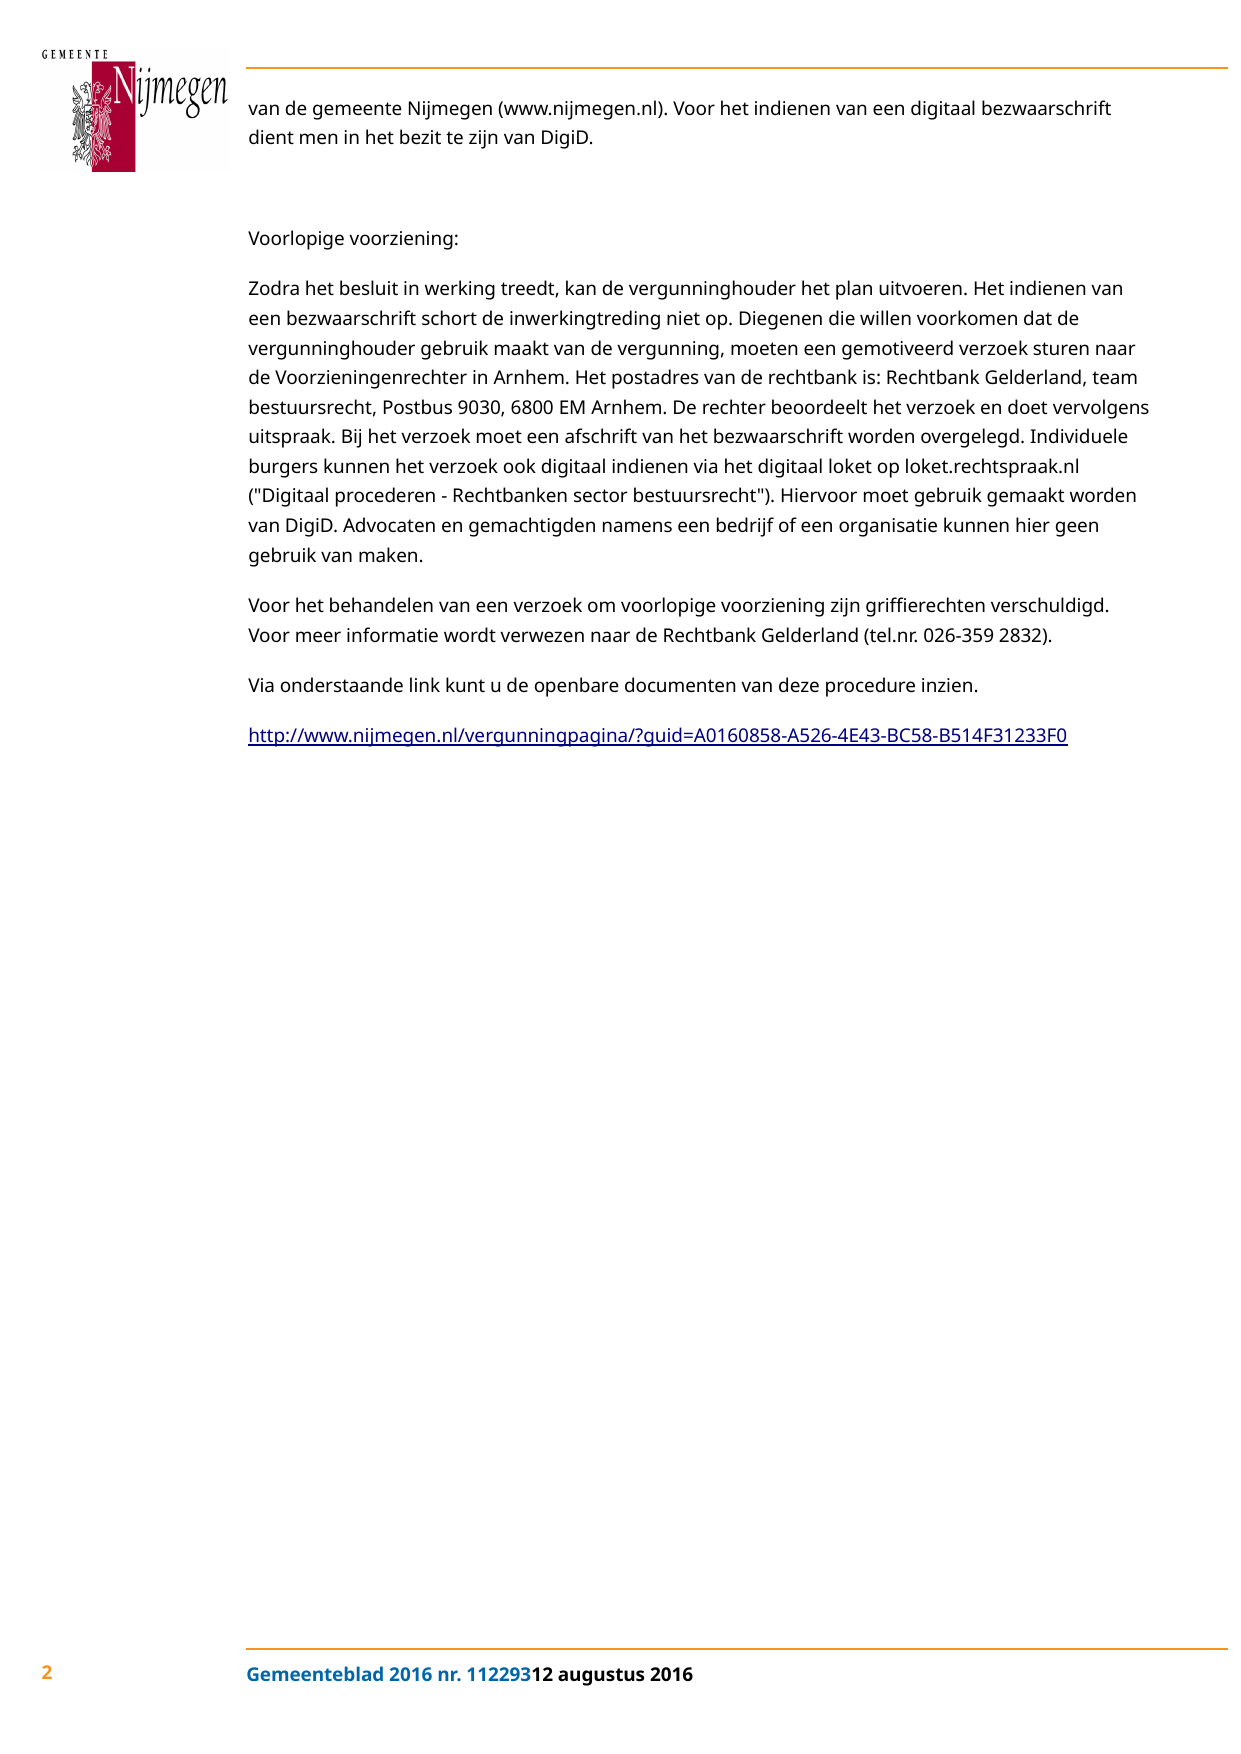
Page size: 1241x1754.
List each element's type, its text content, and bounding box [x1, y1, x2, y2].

text Via onderstaande link kunt u de openbare documenten van deze procedure inzien. [248, 672, 1152, 698]
text Zodra het besluit in werking treedt, kan de vergunninghouder het plan uitvoeren. Het indienen van een bezwaarschrift schort de inwerkingtreding niet op. Diegenen die willen voorkomen dat de vergunninghouder gebruik maakt van de vergunning, moeten een gemotiveerd verzoek sturen naar de Voorzieningenrechter in Arnhem. Het postadres van de rechtbank is: Rechtbank Gelderland, team bestuursrecht, Postbus 9030, 6800 EM Arnhem. De rechter beoordeelt het verzoek en doet vervolgens uitspraak. Bij het verzoek moet een afschrift van het bezwaarschrift worden overgelegd. Individuele burgers kunnen het verzoek ook digitaal indienen via het digitaal loket op loket.rechtspraak.nl ("Digitaal procederen - Rechtbanken sector bestuursrecht"). Hiervoor moet gebruik gemaakt worden van DigiD. Advocaten en gemachtigden namens een bedrijf of een organisatie kunnen hier geen gebruik van maken. [248, 276, 1152, 568]
text Voorlopige voorziening: [248, 225, 1152, 251]
text http://www.nijmegen.nl/vergunningpagina/?guid=A0160858-A526-4E43-BC58-B514F31233F0 [248, 723, 1152, 748]
text van de gemeente Nijmegen (www.nijmegen.nl). Voor het indienen van een digitaal bezwaarschrift dient men in het bezit te zijn van DigiD. [248, 95, 1152, 150]
picture [41, 47, 231, 172]
text Voor het behandelen van een verzoek om voorlopige voorziening zijn griffierechten verschuldigd. Voor meer informatie wordt verwezen naar de Rechtbank Gelderland (tel.nr. 026-359 2832). [248, 592, 1152, 648]
